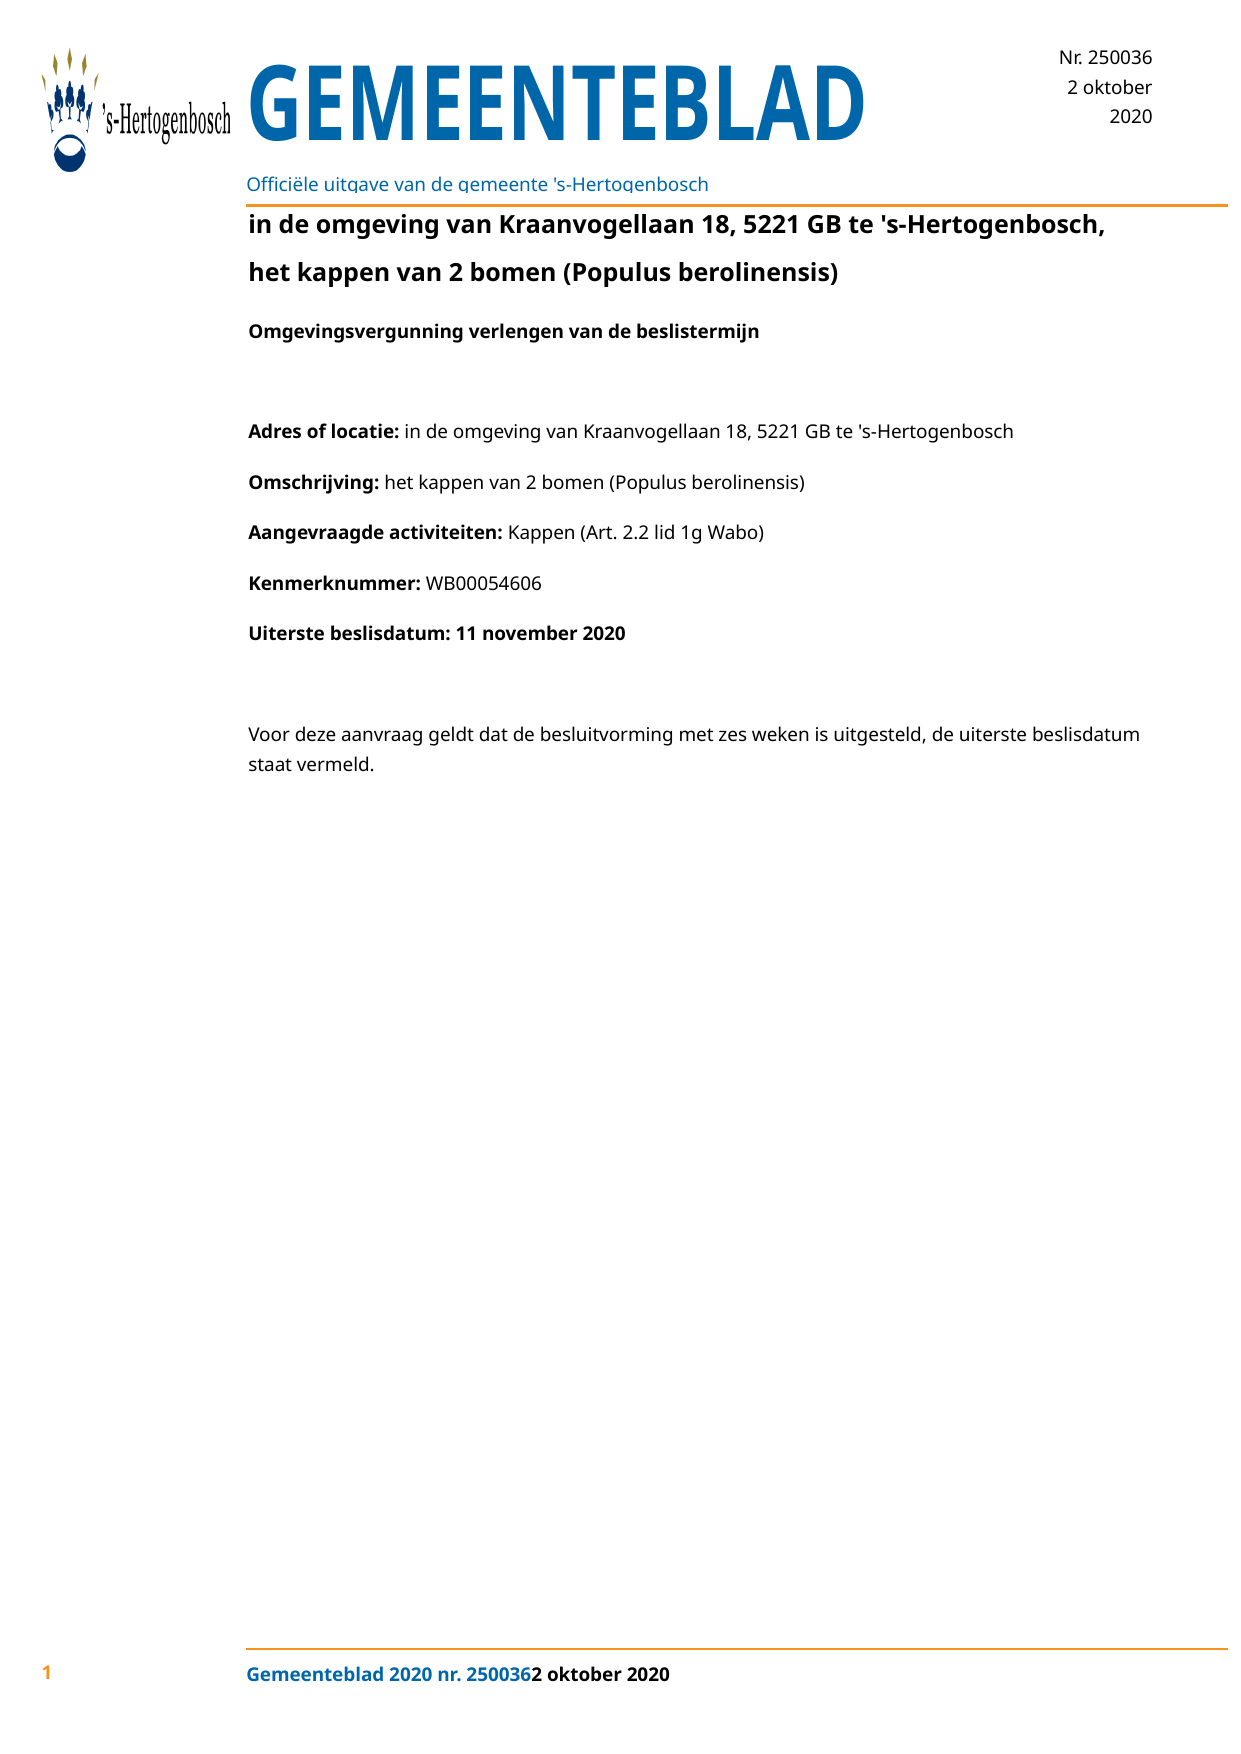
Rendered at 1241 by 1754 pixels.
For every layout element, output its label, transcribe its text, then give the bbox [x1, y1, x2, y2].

text Omschrijving: het kappen van 2 bomen (Populus berolinensis) [248, 469, 1152, 495]
text in de omgeving van Kraanvogellaan 18, 5221 GB te 's-Hertogenbosch, het kappen van 2 bomen (Populus berolinensis) [248, 207, 1152, 288]
text Aangevraagde activiteiten: Kappen (Art. 2.2 lid 1g Wabo) [248, 519, 1152, 545]
text Kenmerknummer: WB00054606 [248, 570, 1152, 596]
text Voor deze aanvraag geldt dat de besluitvorming met zes weken is uitgesteld, de uiterste beslisdatum staat vermeld. [248, 721, 1152, 777]
text Adres of locatie: in de omgeving van Kraanvogellaan 18, 5221 GB te 's-Hertogenbosch [248, 419, 1152, 444]
picture [41, 47, 231, 172]
text Omgevingsvergunning verlengen van de beslistermijn [248, 318, 1152, 344]
text Uiterste beslisdatum: 11 november 2020 [248, 620, 1152, 646]
